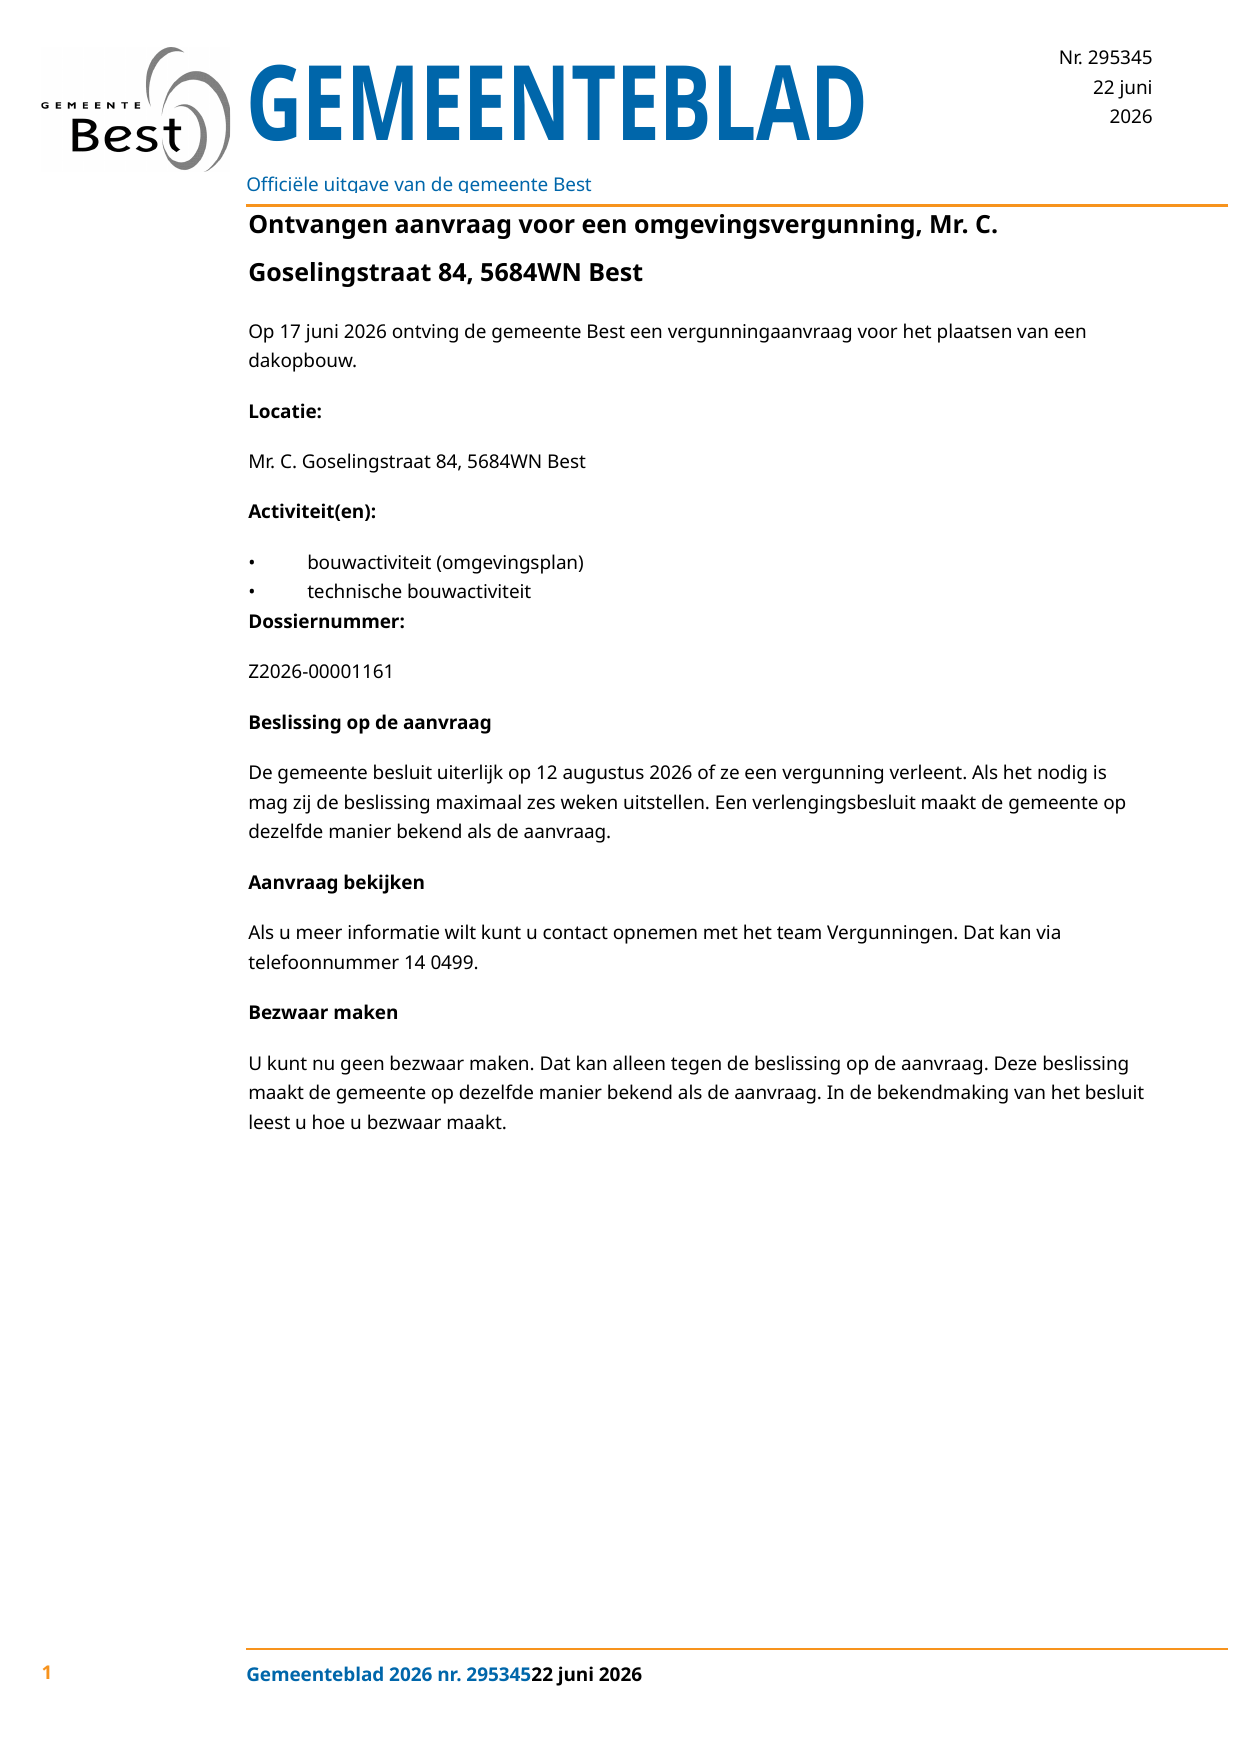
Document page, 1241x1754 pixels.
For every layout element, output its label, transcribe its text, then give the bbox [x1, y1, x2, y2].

text De gemeente besluit uiterlijk op 12 augustus 2026 of ze een vergunning verleent. Als het nodig is mag zij de beslissing maximaal zes weken uitstellen. Een verlengingsbesluit maakt de gemeente op dezelfde manier bekend als de aanvraag. [248, 759, 1152, 844]
text Als u meer informatie wilt kunt u contact opnemen met het team Vergunningen. Dat kan via telefoonnummer 14 0499. [248, 919, 1152, 975]
text Activiteit(en): [248, 499, 1152, 524]
text Bezwaar maken [248, 999, 1152, 1025]
text Dossiernummer: [248, 608, 1152, 634]
text Op 17 juni 2026 ontving de gemeente Best een vergunningaanvraag voor het plaatsen van een dakopbouw. [248, 318, 1152, 373]
text Z2026-00001161 [248, 659, 1152, 684]
text Locatie: [248, 398, 1152, 424]
text Aanvraag bekijken [248, 869, 1152, 895]
picture [41, 47, 231, 172]
text U kunt nu geen bezwaar maken. Dat kan alleen tegen de beslissing op de aanvraag. Deze beslissing maakt de gemeente op dezelfde manier bekend als de aanvraag. In de bekendmaking van het besluit leest u hoe u bezwaar maakt. [248, 1050, 1152, 1135]
list technische bouwactiviteit [248, 579, 1152, 604]
text Beslissing op de aanvraag [248, 709, 1152, 735]
text Mr. C. Goselingstraat 84, 5684WN Best [248, 448, 1152, 474]
list bouwactiviteit (omgevingsplan) [248, 549, 1152, 575]
text Ontvangen aanvraag voor een omgevingsvergunning, Mr. C. Goselingstraat 84, 5684WN Best [248, 207, 1152, 288]
